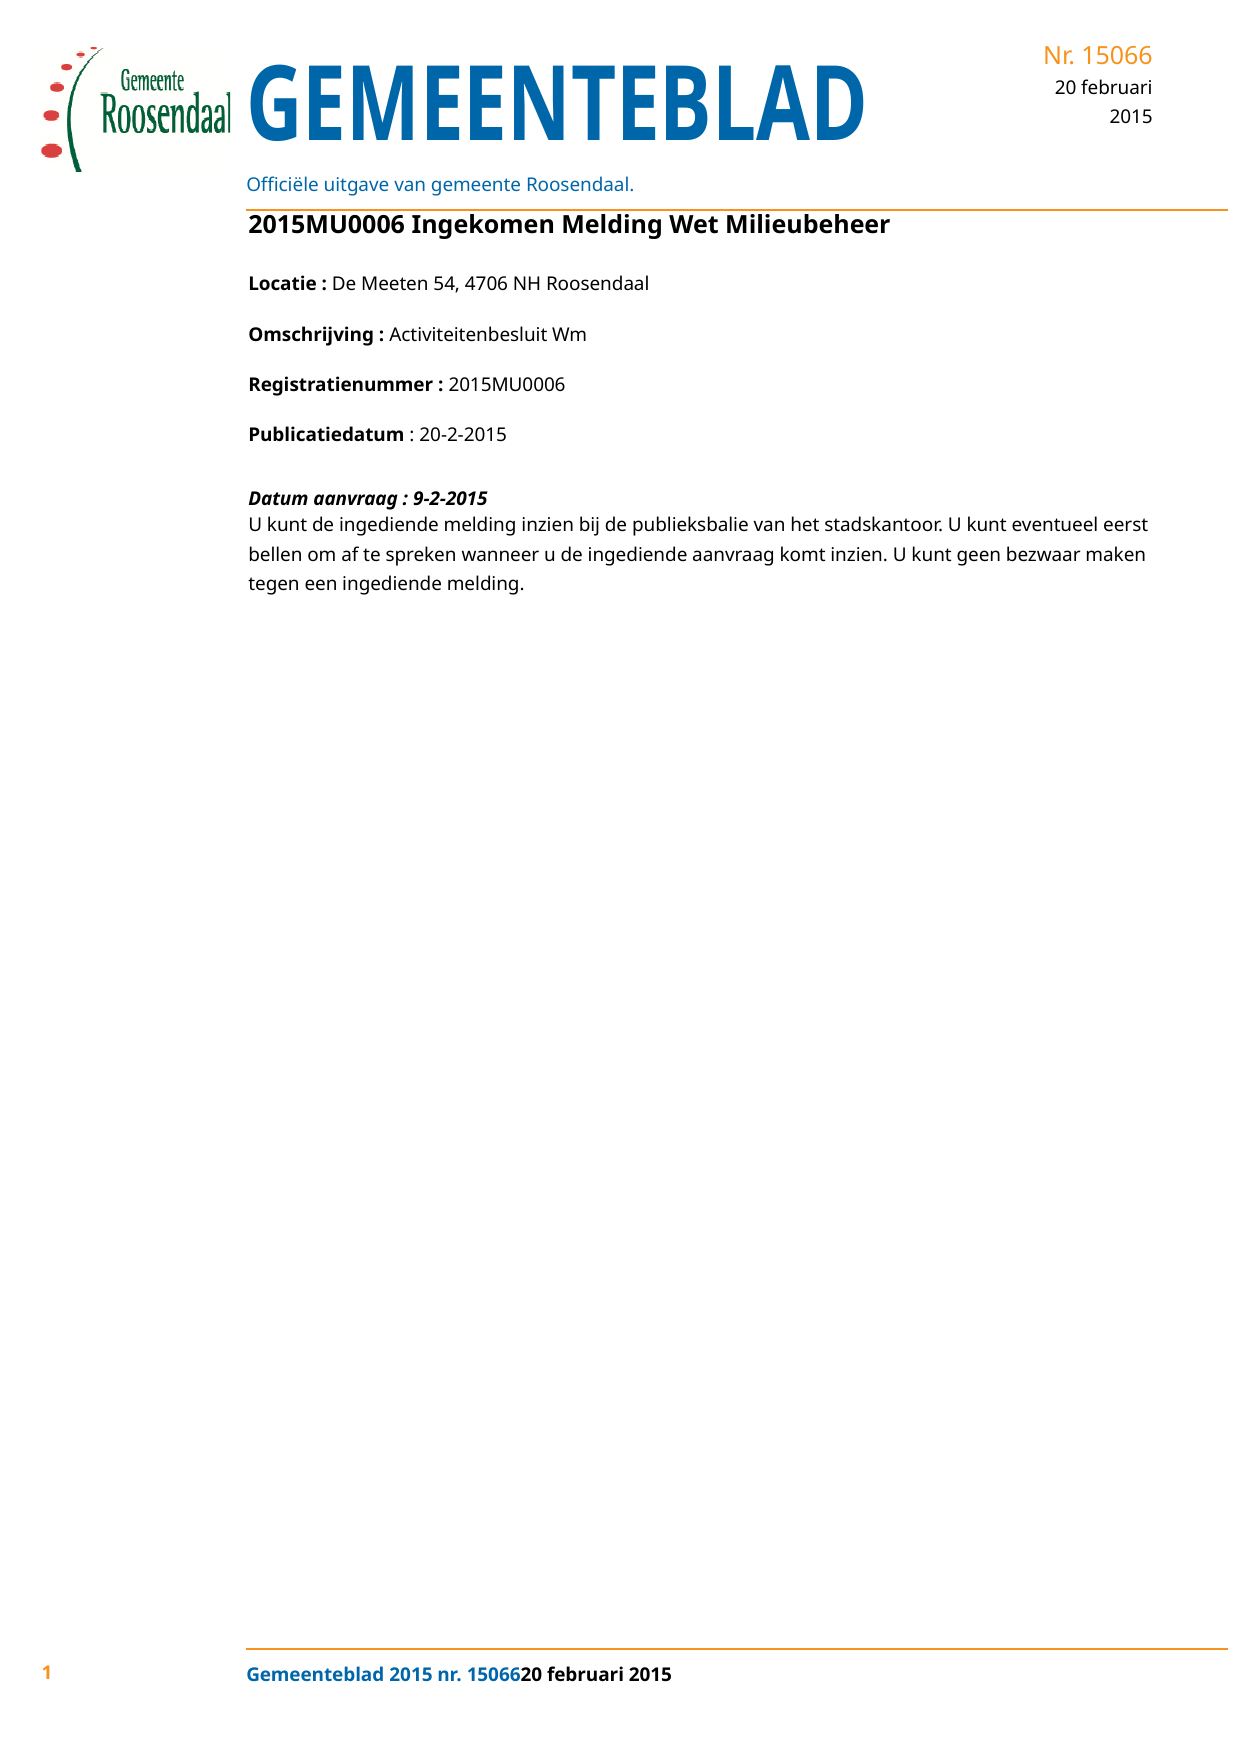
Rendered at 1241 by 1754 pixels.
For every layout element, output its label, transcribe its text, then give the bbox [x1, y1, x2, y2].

text Omschrijving : Activiteitenbesluit Wm [248, 321, 1152, 346]
picture [41, 47, 231, 172]
text Locatie : De Meeten 54, 4706 NH Roosendaal [248, 270, 1152, 296]
text Registratienummer : 2015MU0006 [248, 371, 1152, 397]
text U kunt de ingediende melding inzien bij de publieksbalie van het stadskantoor. U kunt eventueel eerst bellen om af te spreken wanneer u de ingediende aanvraag komt inzien. U kunt geen bezwaar maken tegen een ingediende melding. [248, 511, 1152, 596]
text 2015MU0006 Ingekomen Melding Wet Milieubeheer [248, 211, 1152, 241]
text Datum aanvraag : 9-2-2015 [248, 486, 1152, 511]
text Publicatiedatum : 20-2-2015 [248, 422, 1152, 447]
